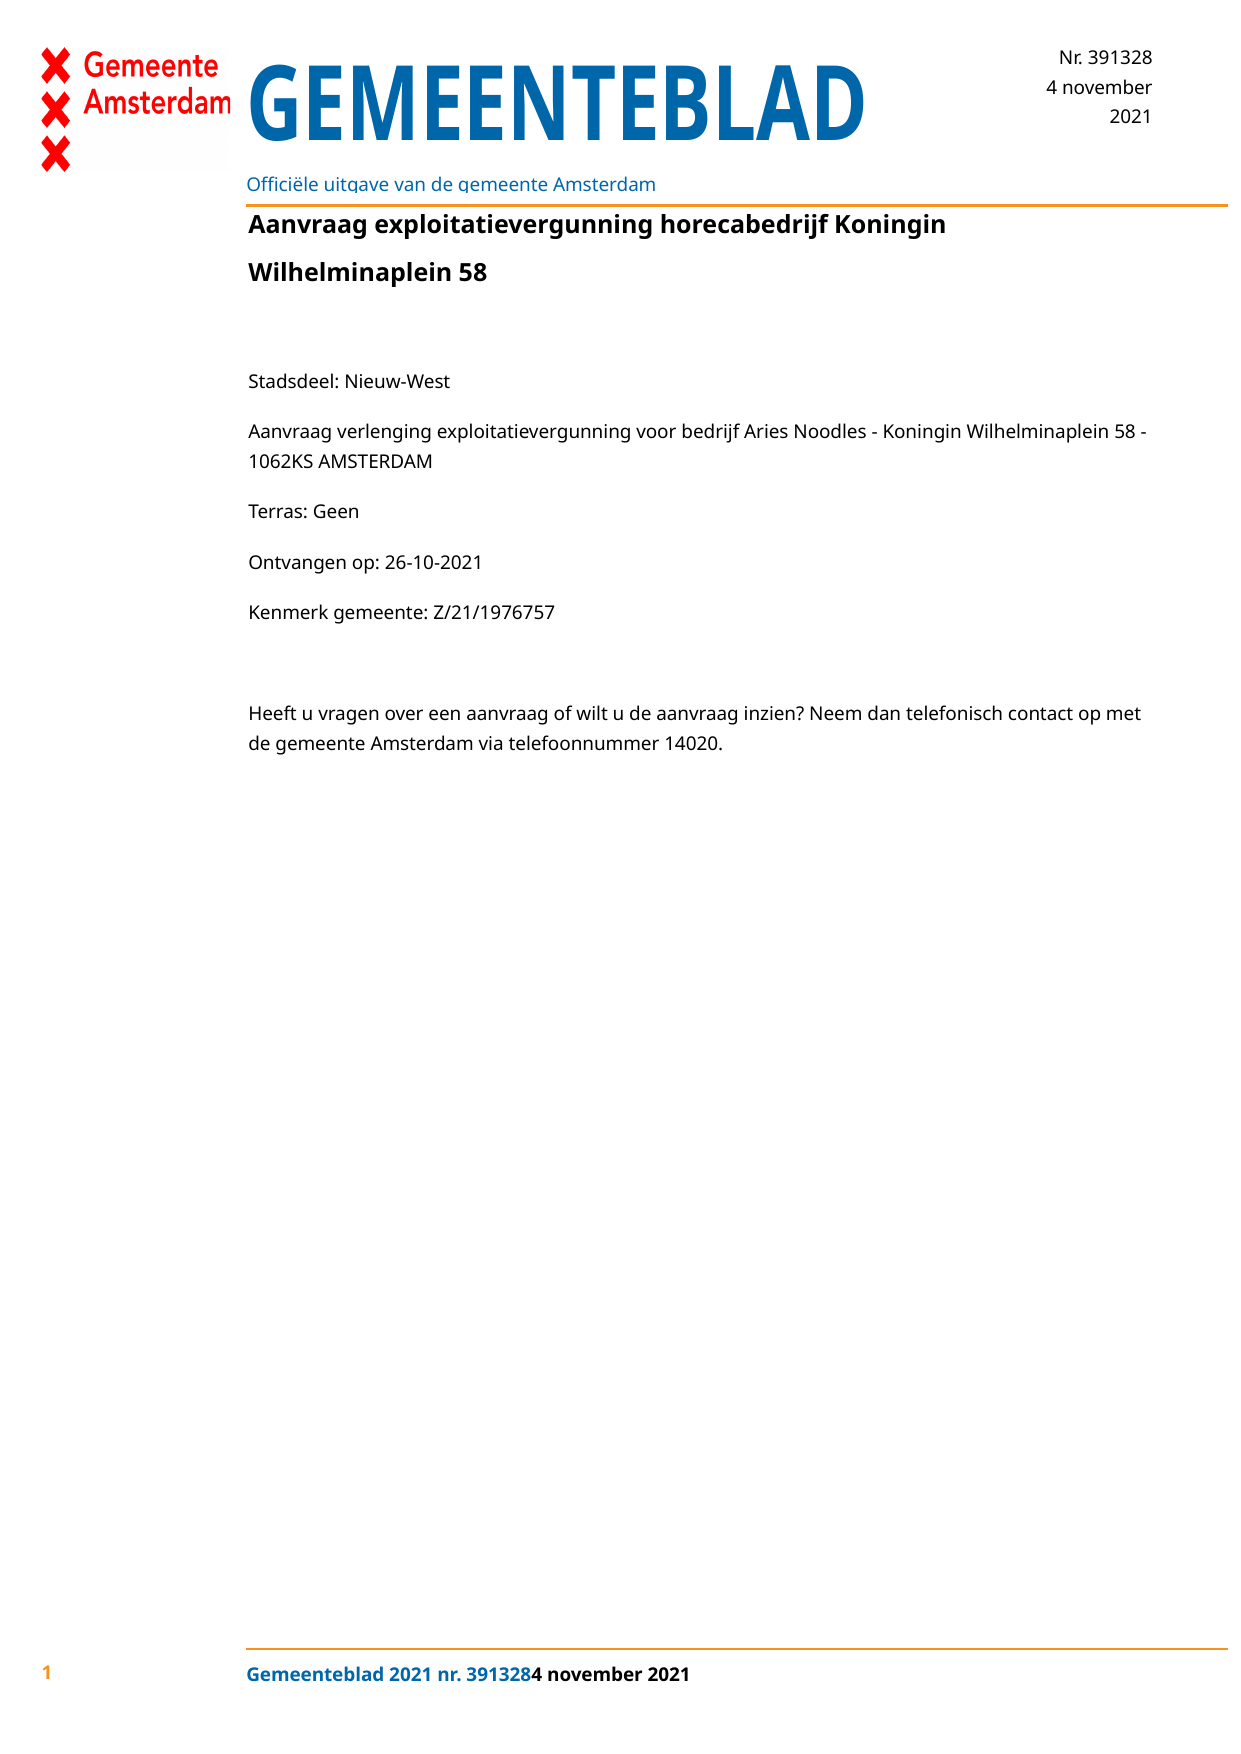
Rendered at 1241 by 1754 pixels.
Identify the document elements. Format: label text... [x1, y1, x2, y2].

text Kenmerk gemeente: Z/21/1976757 [248, 599, 1152, 625]
text Aanvraag verlenging exploitatievergunning voor bedrijf Aries Noodles - Koningin Wilhelminaplein 58 - 1062KS AMSTERDAM [248, 419, 1152, 474]
text Stadsdeel: Nieuw-West [248, 368, 1152, 394]
text Ontvangen op: 26-10-2021 [248, 549, 1152, 575]
text Aanvraag exploitatievergunning horecabedrijf Koningin Wilhelminaplein 58 [248, 207, 1152, 288]
text Terras: Geen [248, 499, 1152, 524]
text Heeft u vragen over een aanvraag of wilt u de aanvraag inzien? Neem dan telefonisch contact op met de gemeente Amsterdam via telefoonnummer 14020. [248, 700, 1152, 756]
picture [41, 47, 231, 172]
